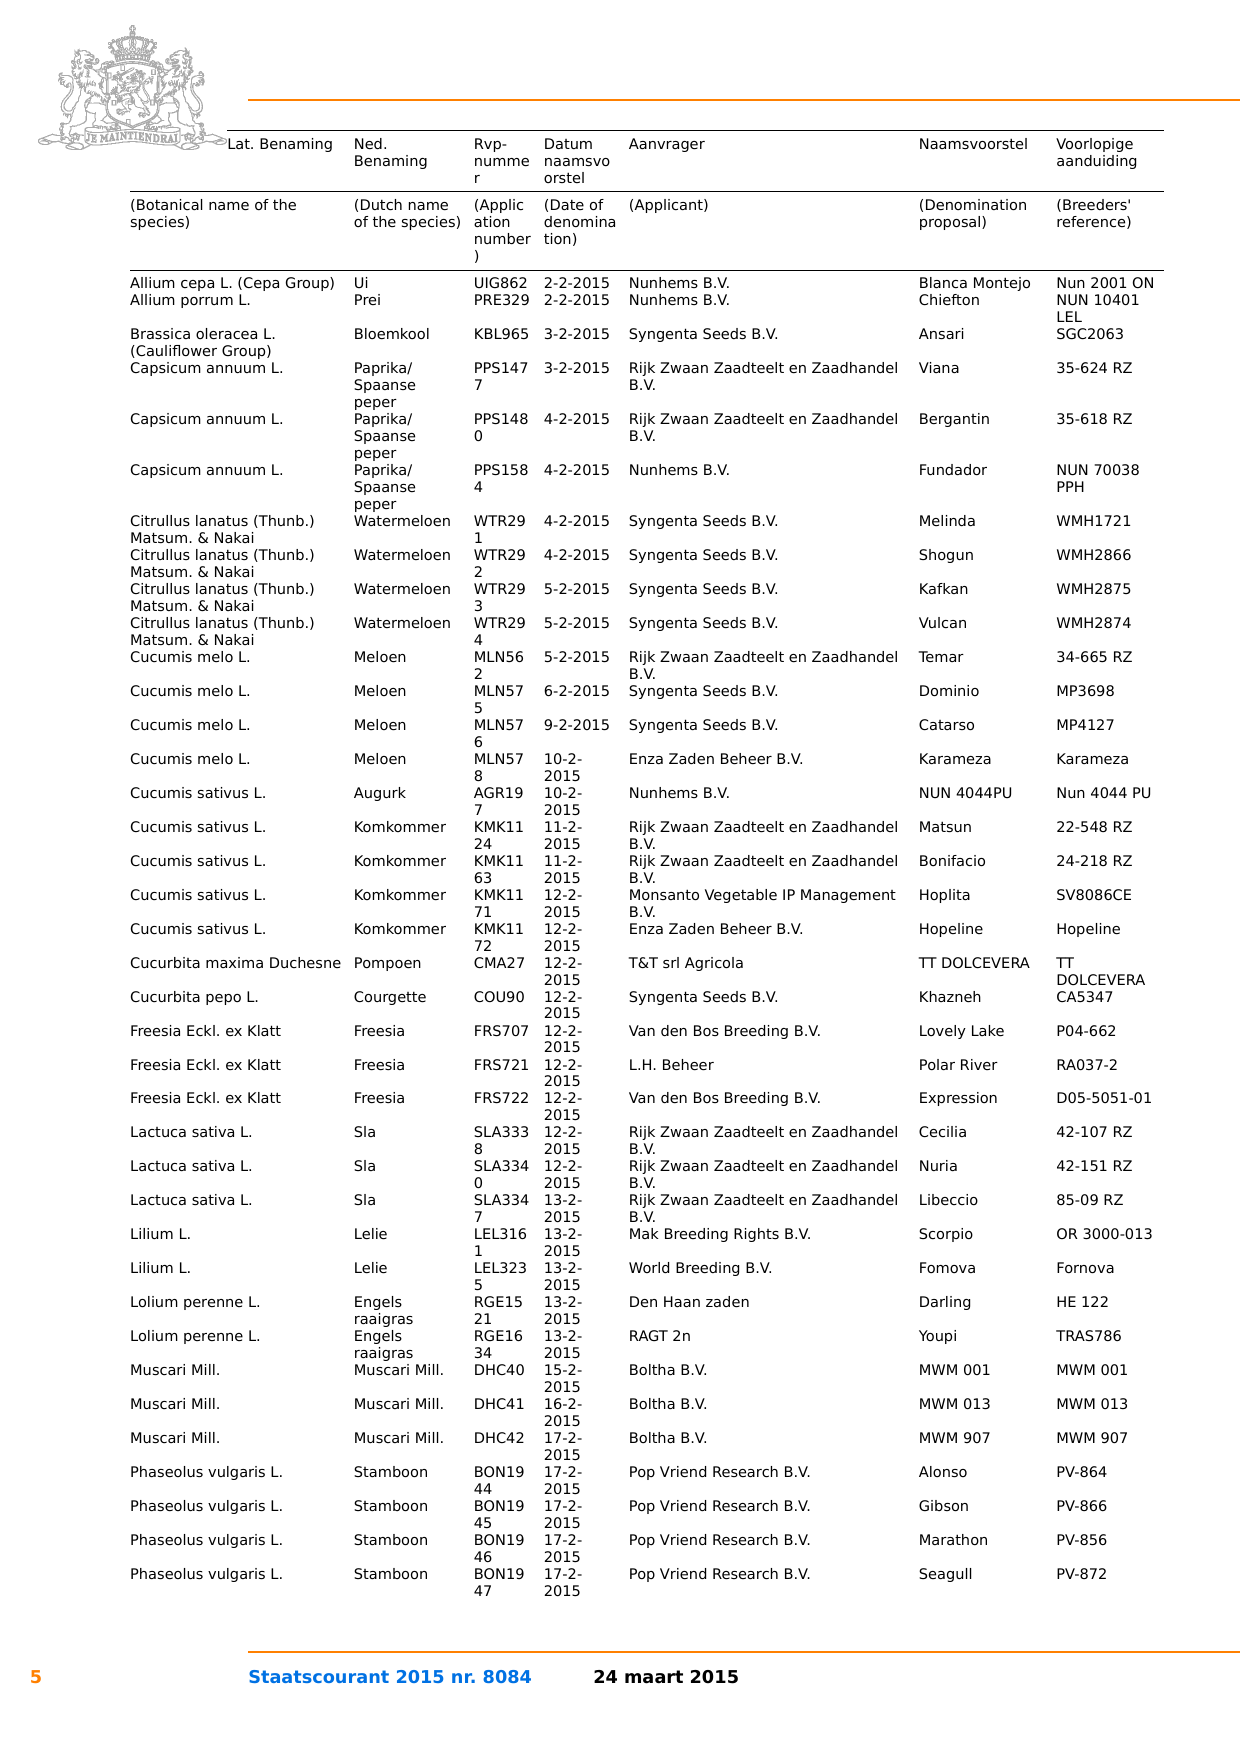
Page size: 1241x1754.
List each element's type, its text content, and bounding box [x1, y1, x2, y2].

table_cell FRS707 [468, 1023, 538, 1056]
table_cell Blanca Montejo [913, 271, 1050, 292]
table_cell Phaseolus vulgaris L. [130, 1532, 348, 1566]
table_cell Syngenta Seeds B.V. [623, 615, 913, 649]
table_cell Fomova [913, 1260, 1050, 1294]
table_cell Syngenta Seeds B.V. [623, 717, 913, 751]
table_cell SV8086CE [1050, 887, 1163, 921]
table_cell Paprika/Spaanse peper [348, 360, 468, 411]
table_cell MWM 001 [1050, 1362, 1163, 1396]
table_cell Youpi [913, 1328, 1050, 1362]
table_cell Darling [913, 1294, 1050, 1328]
table_cell World Breeding B.V. [623, 1260, 913, 1294]
table_cell Nunhems B.V. [623, 462, 913, 513]
table_cell Polar River [913, 1056, 1050, 1090]
table_cell Hopeline [913, 921, 1050, 954]
table_cell TT DOLCEVERA [913, 955, 1050, 988]
table_cell 10-2-2015 [538, 751, 623, 785]
table_cell 12-2-2015 [538, 955, 623, 988]
table_cell 17-2-2015 [538, 1430, 623, 1464]
table_cell PRE329 [468, 292, 538, 326]
table_cell Lolium perenne L. [130, 1328, 348, 1362]
table_cell 12-2-2015 [538, 989, 623, 1022]
table_cell Melinda [913, 513, 1050, 547]
table_cell Den Haan zaden [623, 1294, 913, 1328]
table_cell 12-2-2015 [538, 921, 623, 954]
table_cell MLN562 [468, 649, 538, 683]
table_cell RGE1521 [468, 1294, 538, 1328]
table_cell PV-856 [1050, 1532, 1163, 1566]
table_cell Lactuca sativa L. [130, 1158, 348, 1192]
table_cell WTR293 [468, 581, 538, 615]
table_cell LEL3235 [468, 1260, 538, 1294]
table_cell Freesia [348, 1090, 468, 1124]
table_cell RA037-2 [1050, 1056, 1163, 1090]
table_cell 17-2-2015 [538, 1464, 623, 1498]
table_cell D05-5051-01 [1050, 1090, 1163, 1124]
table_cell Karameza [913, 751, 1050, 785]
table_cell MWM 013 [913, 1396, 1050, 1430]
table_cell Capsicum annuum L. [130, 411, 348, 462]
table_cell (Denomination proposal) [913, 192, 1050, 269]
table_cell Syngenta Seeds B.V. [623, 683, 913, 717]
table_cell Nunhems B.V. [623, 292, 913, 326]
table_cell DHC41 [468, 1396, 538, 1430]
table_cell 4-2-2015 [538, 411, 623, 462]
table_cell Rijk Zwaan Zaadteelt en Zaadhandel B.V. [623, 1192, 913, 1226]
table_cell 9-2-2015 [538, 717, 623, 751]
table_cell (Dutch name of the species) [348, 192, 468, 269]
table_cell BON1944 [468, 1464, 538, 1498]
table_cell DHC40 [468, 1362, 538, 1396]
table_cell Lelie [348, 1260, 468, 1294]
table_cell Courgette [348, 989, 468, 1022]
table_cell 42-151 RZ [1050, 1158, 1163, 1192]
table_cell Watermeloen [348, 581, 468, 615]
table_cell PPS1480 [468, 411, 538, 462]
table_cell SGC2063 [1050, 326, 1163, 360]
table_cell 42-107 RZ [1050, 1124, 1163, 1158]
table_cell Syngenta Seeds B.V. [623, 326, 913, 360]
table_cell SLA3347 [468, 1192, 538, 1226]
table_cell 4-2-2015 [538, 547, 623, 581]
table_cell 35-618 RZ [1050, 411, 1163, 462]
table_cell Boltha B.V. [623, 1396, 913, 1430]
table_cell Komkommer [348, 887, 468, 921]
table_cell Pop Vriend Research B.V. [623, 1566, 913, 1600]
table_cell Citrullus lanatus (Thunb.) Matsum. & Nakai [130, 581, 348, 615]
table_cell Hoplita [913, 887, 1050, 921]
table_cell Rijk Zwaan Zaadteelt en Zaadhandel B.V. [623, 819, 913, 853]
table_cell Monsanto Vegetable IP Management B.V. [623, 887, 913, 921]
table_cell Engels raaigras [348, 1294, 468, 1328]
table_cell 13-2-2015 [538, 1328, 623, 1362]
table_cell Freesia Eckl. ex Klatt [130, 1056, 348, 1090]
table_cell Paprika/Spaanse peper [348, 462, 468, 513]
table_cell Cucumis melo L. [130, 751, 348, 785]
table_cell Citrullus lanatus (Thunb.) Matsum. & Nakai [130, 547, 348, 581]
table_cell 85-09 RZ [1050, 1192, 1163, 1226]
table_cell 22-548 RZ [1050, 819, 1163, 853]
table_cell Cucumis sativus L. [130, 785, 348, 819]
table_cell SLA3340 [468, 1158, 538, 1192]
table_header Aanvrager [623, 131, 913, 191]
table_cell Muscari Mill. [130, 1362, 348, 1396]
table_cell Cucumis melo L. [130, 683, 348, 717]
table_cell MWM 907 [913, 1430, 1050, 1464]
table_cell PV-872 [1050, 1566, 1163, 1600]
table_cell Meloen [348, 717, 468, 751]
table_cell Fornova [1050, 1260, 1163, 1294]
table_cell Expression [913, 1090, 1050, 1124]
table_cell (Breeders' reference) [1050, 192, 1163, 269]
table_cell 13-2-2015 [538, 1192, 623, 1226]
table_cell SLA3338 [468, 1124, 538, 1158]
table_cell UIG862 [468, 271, 538, 292]
table_cell Scorpio [913, 1226, 1050, 1260]
table_cell TRAS786 [1050, 1328, 1163, 1362]
table_cell 12-2-2015 [538, 1056, 623, 1090]
table_cell 2-2-2015 [538, 292, 623, 326]
table_cell NUN 4044PU [913, 785, 1050, 819]
table_cell RAGT 2n [623, 1328, 913, 1362]
table_cell Sla [348, 1192, 468, 1226]
table_cell PPS1477 [468, 360, 538, 411]
table_cell COU90 [468, 989, 538, 1022]
table_cell Sla [348, 1124, 468, 1158]
table_cell 15-2-2015 [538, 1362, 623, 1396]
table_cell WTR292 [468, 547, 538, 581]
table_cell Komkommer [348, 921, 468, 954]
table_cell Muscari Mill. [130, 1396, 348, 1430]
table_header Ned. Benaming [348, 131, 468, 191]
table_cell Engels raaigras [348, 1328, 468, 1362]
table_cell Muscari Mill. [130, 1430, 348, 1464]
table_header Rvp-nummer [468, 131, 538, 191]
table_header Voorlopige aanduiding [1050, 131, 1163, 191]
table_cell Augurk [348, 785, 468, 819]
table_cell OR 3000-013 [1050, 1226, 1163, 1260]
table_cell PV-866 [1050, 1498, 1163, 1532]
table_cell Seagull [913, 1566, 1050, 1600]
table_cell Meloen [348, 751, 468, 785]
table_cell BON1945 [468, 1498, 538, 1532]
table_cell Pop Vriend Research B.V. [623, 1464, 913, 1498]
table_cell MLN575 [468, 683, 538, 717]
table_cell KMK1124 [468, 819, 538, 853]
table_header Naamsvoorstel [913, 131, 1050, 191]
table_cell Citrullus lanatus (Thunb.) Matsum. & Nakai [130, 513, 348, 547]
table_cell Phaseolus vulgaris L. [130, 1464, 348, 1498]
table_cell Matsun [913, 819, 1050, 853]
table_cell Cucurbita pepo L. [130, 989, 348, 1022]
table_cell Vulcan [913, 615, 1050, 649]
table_cell Lovely Lake [913, 1023, 1050, 1056]
table_cell 5-2-2015 [538, 649, 623, 683]
table_cell Boltha B.V. [623, 1430, 913, 1464]
table_cell Brassica oleracea L. (Cauliflower Group) [130, 326, 348, 360]
table_cell 16-2-2015 [538, 1396, 623, 1430]
table_cell Syngenta Seeds B.V. [623, 547, 913, 581]
table_cell Kafkan [913, 581, 1050, 615]
table_cell MLN578 [468, 751, 538, 785]
table_cell CA5347 [1050, 989, 1163, 1022]
table_cell Pop Vriend Research B.V. [623, 1498, 913, 1532]
table_cell 17-2-2015 [538, 1566, 623, 1600]
table_cell Rijk Zwaan Zaadteelt en Zaadhandel B.V. [623, 411, 913, 462]
table_cell Pop Vriend Research B.V. [623, 1532, 913, 1566]
table_cell Chiefton [913, 292, 1050, 326]
table_cell 11-2-2015 [538, 819, 623, 853]
table_cell 12-2-2015 [538, 1124, 623, 1158]
table_cell Bloemkool [348, 326, 468, 360]
table_cell 2-2-2015 [538, 271, 623, 292]
table_cell WMH2875 [1050, 581, 1163, 615]
table_cell MLN576 [468, 717, 538, 751]
table_cell Cucumis melo L. [130, 717, 348, 751]
table_cell Allium cepa L. (Cepa Group) [130, 271, 348, 292]
table_cell 5-2-2015 [538, 615, 623, 649]
table_cell 35-624 RZ [1050, 360, 1163, 411]
picture [38, 25, 227, 150]
table_cell Freesia Eckl. ex Klatt [130, 1023, 348, 1056]
table_cell Enza Zaden Beheer B.V. [623, 921, 913, 954]
table_cell Freesia [348, 1056, 468, 1090]
table_cell CMA27 [468, 955, 538, 988]
table_cell 3-2-2015 [538, 326, 623, 360]
table_cell Syngenta Seeds B.V. [623, 513, 913, 547]
table_cell LEL3161 [468, 1226, 538, 1260]
table_cell PPS1584 [468, 462, 538, 513]
table_cell Lactuca sativa L. [130, 1192, 348, 1226]
table_cell Lolium perenne L. [130, 1294, 348, 1328]
table_cell Watermeloen [348, 513, 468, 547]
table_cell 4-2-2015 [538, 462, 623, 513]
table_cell 17-2-2015 [538, 1532, 623, 1566]
table_cell MWM 907 [1050, 1430, 1163, 1464]
table_cell Komkommer [348, 819, 468, 853]
table_cell Ansari [913, 326, 1050, 360]
table_cell WMH2874 [1050, 615, 1163, 649]
table_cell Watermeloen [348, 615, 468, 649]
table_cell MWM 001 [913, 1362, 1050, 1396]
table_cell Enza Zaden Beheer B.V. [623, 751, 913, 785]
table_cell Viana [913, 360, 1050, 411]
table_cell Syngenta Seeds B.V. [623, 581, 913, 615]
table_cell Cecilia [913, 1124, 1050, 1158]
table_cell Dominio [913, 683, 1050, 717]
table_cell Rijk Zwaan Zaadteelt en Zaadhandel B.V. [623, 360, 913, 411]
table_cell Bonifacio [913, 853, 1050, 887]
table_cell Komkommer [348, 853, 468, 887]
table_header Lat. Benaming [130, 131, 348, 191]
table_cell Lilium L. [130, 1260, 348, 1294]
table_cell 10-2-2015 [538, 785, 623, 819]
table_cell NUN 10401 LEL [1050, 292, 1163, 326]
table_cell Lactuca sativa L. [130, 1124, 348, 1158]
table_cell Catarso [913, 717, 1050, 751]
table_cell Temar [913, 649, 1050, 683]
table_cell WTR294 [468, 615, 538, 649]
table_cell Karameza [1050, 751, 1163, 785]
table_cell Bergantin [913, 411, 1050, 462]
table_cell Lilium L. [130, 1226, 348, 1260]
table_cell WTR291 [468, 513, 538, 547]
table_cell (Applicant) [623, 192, 913, 269]
table_cell 3-2-2015 [538, 360, 623, 411]
table_cell Rijk Zwaan Zaadteelt en Zaadhandel B.V. [623, 1124, 913, 1158]
table_cell P04-662 [1050, 1023, 1163, 1056]
table_cell Stamboon [348, 1566, 468, 1600]
table_header Datum naamsvoorstel [538, 131, 623, 191]
table_cell 13-2-2015 [538, 1260, 623, 1294]
table_cell (Date of denomination) [538, 192, 623, 269]
table_cell (Application number) [468, 192, 538, 269]
table_cell Paprika/Spaanse peper [348, 411, 468, 462]
table_cell Van den Bos Breeding B.V. [623, 1023, 913, 1056]
table_cell DHC42 [468, 1430, 538, 1464]
table_cell FRS722 [468, 1090, 538, 1124]
table_cell 24-218 RZ [1050, 853, 1163, 887]
table_cell Cucumis sativus L. [130, 853, 348, 887]
table_cell 6-2-2015 [538, 683, 623, 717]
table_cell Stamboon [348, 1532, 468, 1566]
table_cell Meloen [348, 649, 468, 683]
table_cell Cucumis sativus L. [130, 887, 348, 921]
table_cell KBL965 [468, 326, 538, 360]
table_cell Nun 4044 PU [1050, 785, 1163, 819]
table_cell 12-2-2015 [538, 1158, 623, 1192]
table_cell Khazneh [913, 989, 1050, 1022]
table_cell Capsicum annuum L. [130, 462, 348, 513]
table_cell Mak Breeding Rights B.V. [623, 1226, 913, 1260]
table_cell Citrullus lanatus (Thunb.) Matsum. & Nakai [130, 615, 348, 649]
table_cell FRS721 [468, 1056, 538, 1090]
table_cell Nunhems B.V. [623, 271, 913, 292]
table_cell HE 122 [1050, 1294, 1163, 1328]
table_cell Libeccio [913, 1192, 1050, 1226]
table_cell L.H. Beheer [623, 1056, 913, 1090]
table_cell Marathon [913, 1532, 1050, 1566]
table_cell 12-2-2015 [538, 1090, 623, 1124]
table_cell Nuria [913, 1158, 1050, 1192]
table_cell Phaseolus vulgaris L. [130, 1566, 348, 1600]
table_cell MP4127 [1050, 717, 1163, 751]
table_cell 13-2-2015 [538, 1294, 623, 1328]
table_cell Allium porrum L. [130, 292, 348, 326]
table_cell Cucumis sativus L. [130, 921, 348, 954]
table_cell RGE1634 [468, 1328, 538, 1362]
table_cell Capsicum annuum L. [130, 360, 348, 411]
table_cell Rijk Zwaan Zaadteelt en Zaadhandel B.V. [623, 1158, 913, 1192]
table_cell Shogun [913, 547, 1050, 581]
table_cell Rijk Zwaan Zaadteelt en Zaadhandel B.V. [623, 649, 913, 683]
table_cell Nun 2001 ON [1050, 271, 1163, 292]
table_cell Cucurbita maxima Duchesne [130, 955, 348, 988]
table_cell PV-864 [1050, 1464, 1163, 1498]
table_cell Van den Bos Breeding B.V. [623, 1090, 913, 1124]
table_cell Alonso [913, 1464, 1050, 1498]
table_cell Syngenta Seeds B.V. [623, 989, 913, 1022]
table_cell Cucumis sativus L. [130, 819, 348, 853]
table_cell AGR197 [468, 785, 538, 819]
table_cell MWM 013 [1050, 1396, 1163, 1430]
table_cell KMK1172 [468, 921, 538, 954]
table_cell Nunhems B.V. [623, 785, 913, 819]
table_cell Boltha B.V. [623, 1362, 913, 1396]
table_cell 17-2-2015 [538, 1498, 623, 1532]
table_cell Meloen [348, 683, 468, 717]
table_cell WMH2866 [1050, 547, 1163, 581]
table_cell Stamboon [348, 1464, 468, 1498]
table_cell KMK1163 [468, 853, 538, 887]
table_cell Gibson [913, 1498, 1050, 1532]
table_cell 34-665 RZ [1050, 649, 1163, 683]
table_cell Phaseolus vulgaris L. [130, 1498, 348, 1532]
table_cell Pompoen [348, 955, 468, 988]
table_cell Fundador [913, 462, 1050, 513]
table_cell Prei [348, 292, 468, 326]
table_cell 5-2-2015 [538, 581, 623, 615]
table_cell WMH1721 [1050, 513, 1163, 547]
table_cell 4-2-2015 [538, 513, 623, 547]
table_cell Ui [348, 271, 468, 292]
table_cell 13-2-2015 [538, 1226, 623, 1260]
table_cell T&T srl Agricola [623, 955, 913, 988]
table_cell Stamboon [348, 1498, 468, 1532]
table_cell Freesia [348, 1023, 468, 1056]
table_cell BON1947 [468, 1566, 538, 1600]
table_cell MP3698 [1050, 683, 1163, 717]
table_cell Lelie [348, 1226, 468, 1260]
table_cell Rijk Zwaan Zaadteelt en Zaadhandel B.V. [623, 853, 913, 887]
table_cell Watermeloen [348, 547, 468, 581]
table_cell 11-2-2015 [538, 853, 623, 887]
table_cell Sla [348, 1158, 468, 1192]
table_cell NUN 70038 PPH [1050, 462, 1163, 513]
table_cell (Botanical name of the species) [130, 192, 348, 269]
table_cell TT DOLCEVERA [1050, 955, 1163, 988]
table_cell KMK1171 [468, 887, 538, 921]
table_cell Muscari Mill. [348, 1396, 468, 1430]
table_cell 12-2-2015 [538, 1023, 623, 1056]
table_cell 12-2-2015 [538, 887, 623, 921]
table_cell Muscari Mill. [348, 1430, 468, 1464]
table_cell Muscari Mill. [348, 1362, 468, 1396]
table_cell Hopeline [1050, 921, 1163, 954]
table_cell BON1946 [468, 1532, 538, 1566]
table_cell Cucumis melo L. [130, 649, 348, 683]
table_cell Freesia Eckl. ex Klatt [130, 1090, 348, 1124]
